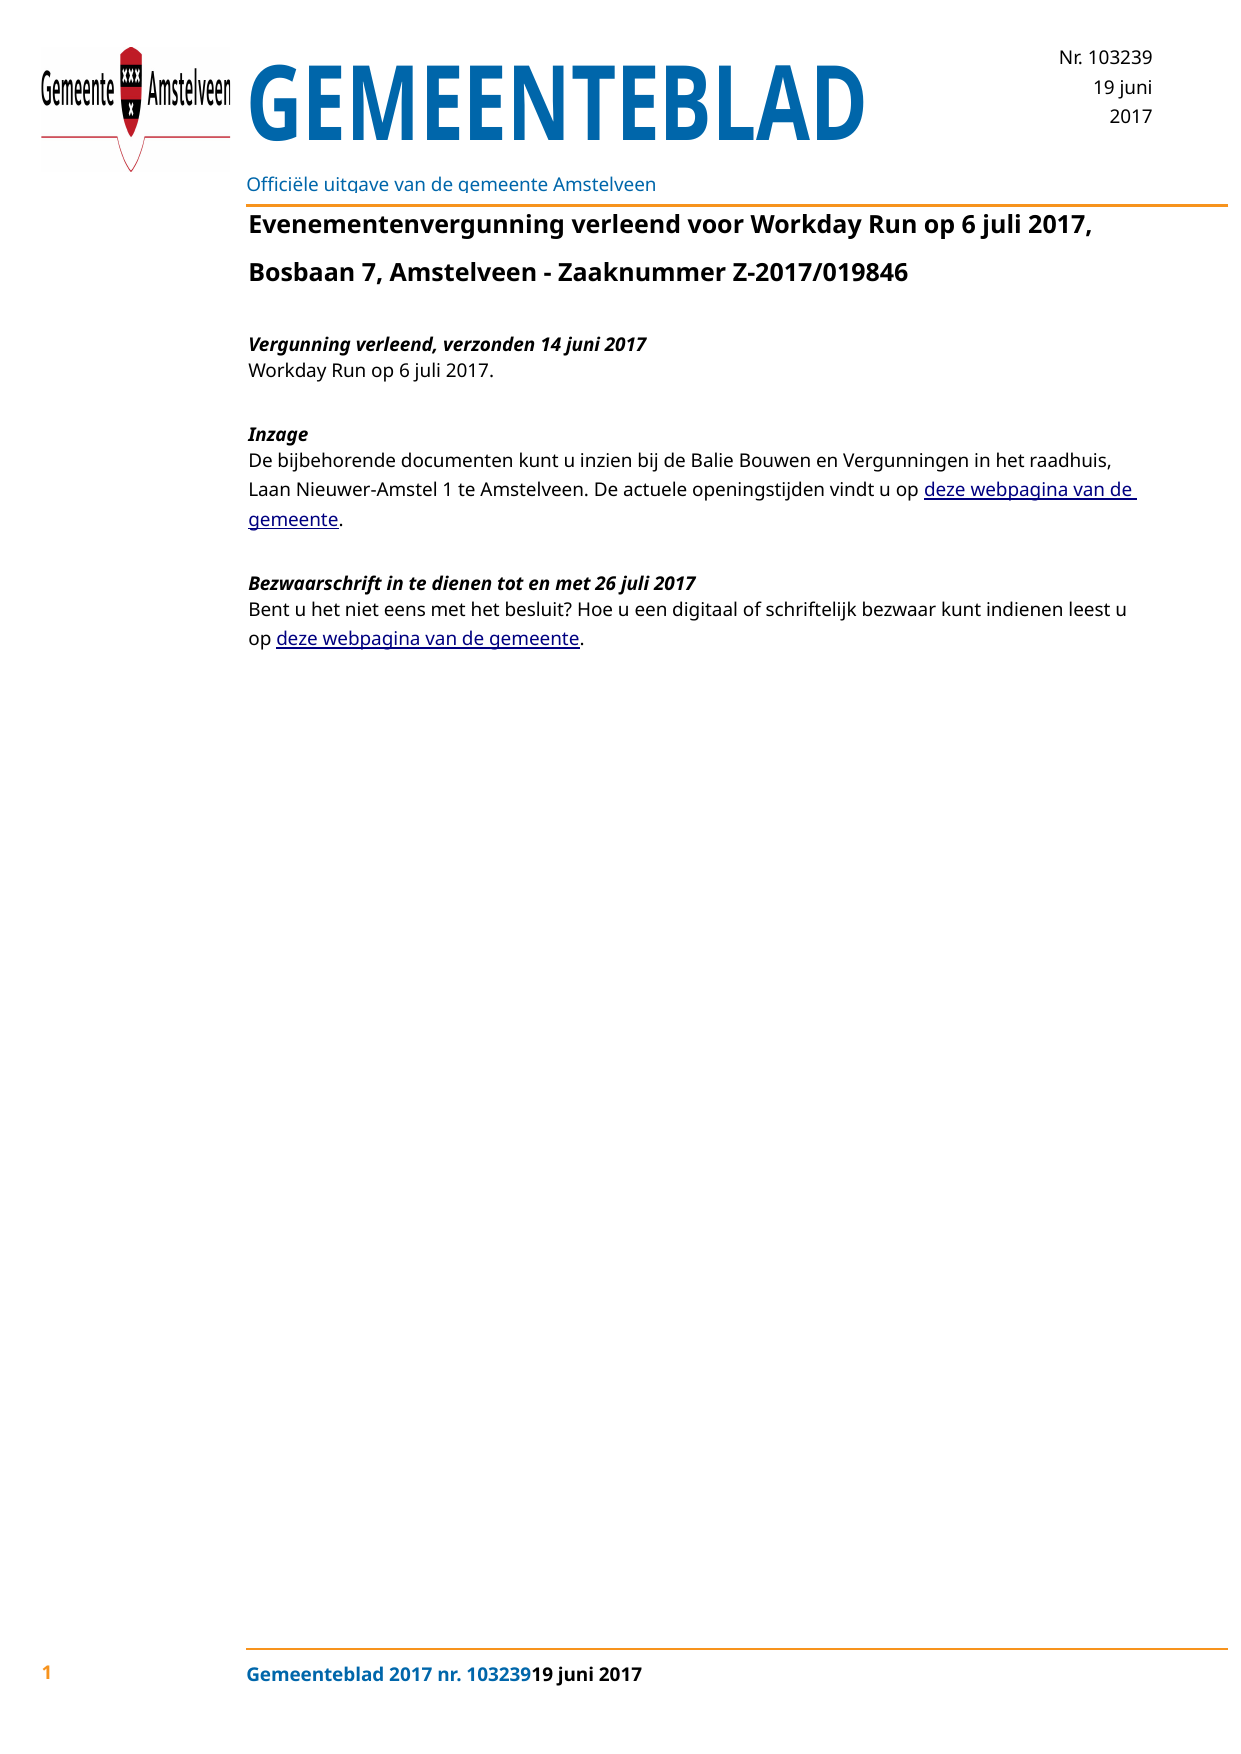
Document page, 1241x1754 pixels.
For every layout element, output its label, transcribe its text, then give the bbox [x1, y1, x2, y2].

text Bent u het niet eens met het besluit? Hoe u een digitaal of schriftelijk bezwaar kunt indienen leest u op deze webpagina van de gemeente. [248, 596, 1152, 651]
text Bezwaarschrift in te dienen tot en met 26 juli 2017 [248, 570, 1152, 596]
text Vergunning verleend, verzonden 14 juni 2017 [248, 331, 1152, 357]
text Workday Run op 6 juli 2017. [248, 357, 1152, 383]
text Inzage [248, 421, 1152, 447]
text Evenementenvergunning verleend voor Workday Run op 6 juli 2017, Bosbaan 7, Amstelveen - Zaaknummer Z-2017/019846 [248, 207, 1152, 288]
text De bijbehorende documenten kunt u inzien bij de Balie Bouwen en Vergunningen in het raadhuis, Laan Nieuwer-Amstel 1 te Amstelveen. De actuele openingstijden vindt u op deze webpagina van de gemeente. [248, 447, 1152, 532]
picture [41, 47, 231, 172]
